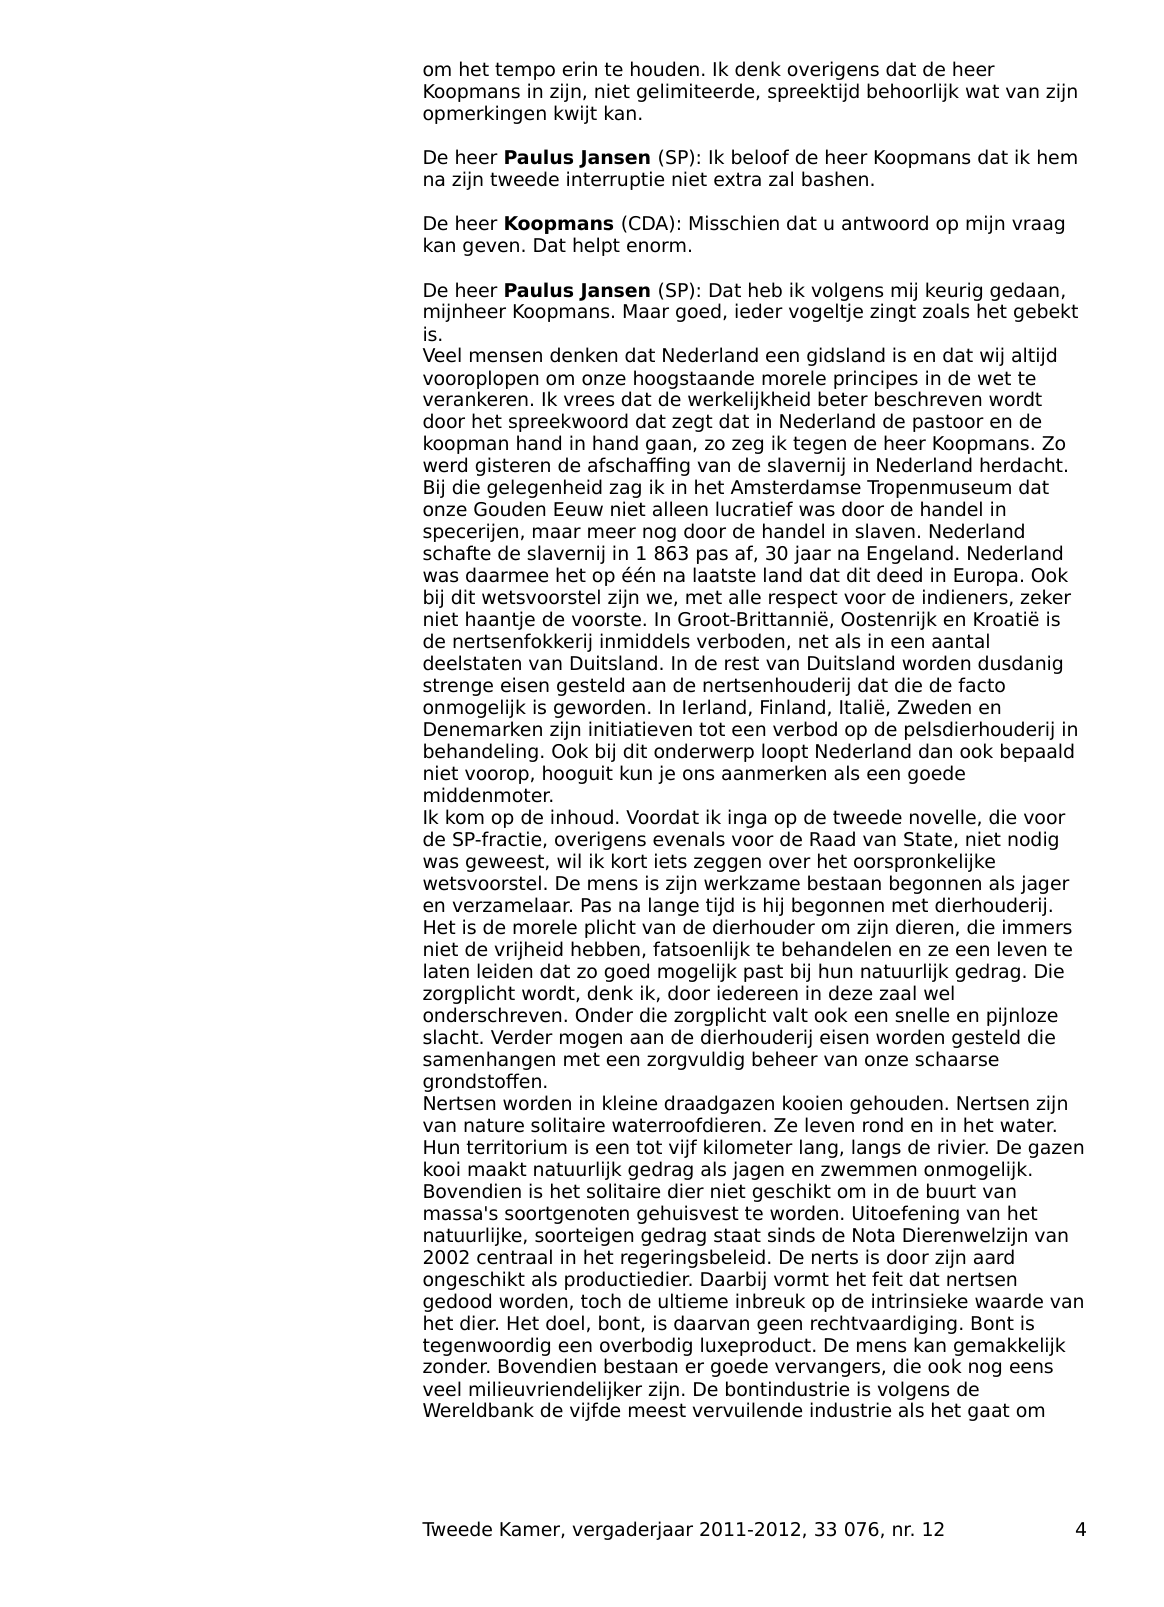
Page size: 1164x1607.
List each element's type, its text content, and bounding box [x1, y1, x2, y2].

text Ik kom op de inhoud. Voordat ik inga op de tweede novelle, die voor de SP-fractie, overigens evenals voor de Raad van State, niet nodig was geweest, wil ik kort iets zeggen over het oorspronkelijke wetsvoorstel. De mens is zijn werkzame bestaan begonnen als jager en verzamelaar. Pas na lange tijd is hij begonnen met dierhouderij. Het is de morele plicht van de dierhouder om zijn dieren, die immers niet de vrijheid hebben, fatsoenlijk te behandelen en ze een leven te laten leiden dat zo goed mogelijk past bij hun natuurlijk gedrag. Die zorgplicht wordt, denk ik, door iedereen in deze zaal wel onderschreven. Onder die zorgplicht valt ook een snelle en pijnloze slacht. Verder mogen aan de dierhouderij eisen worden gesteld die samenhangen met een zorgvuldig beheer van onze schaarse grondstoffen. [422, 807, 1087, 1093]
text De heer Paulus Jansen (SP): Ik beloof de heer Koopmans dat ik hem na zijn tweede interruptie niet extra zal bashen. [422, 147, 1087, 191]
text Nertsen worden in kleine draadgazen kooien gehouden. Nertsen zijn van nature solitaire waterroofdieren. Ze leven rond en in het water. Hun territorium is een tot vijf kilometer lang, langs de rivier. De gazen kooi maakt natuurlijk gedrag als jagen en zwemmen onmogelijk. Bovendien is het solitaire dier niet geschikt om in de buurt van massa's soortgenoten gehuisvest te worden. Uitoefening van het natuurlijke, soorteigen gedrag staat sinds de Nota Dierenwelzijn van 2002 centraal in het regeringsbeleid. De nerts is door zijn aard ongeschikt als productiedier. Daarbij vormt het feit dat nertsen gedood worden, toch de ultieme inbreuk op de intrinsieke waarde van het dier. Het doel, bont, is daarvan geen rechtvaardiging. Bont is tegenwoordig een overbodig luxeproduct. De mens kan gemakkelijk zonder. Bovendien bestaan er goede vervangers, die ook nog eens veel milieuvriendelijker zijn. De bontindustrie is volgens de Wereldbank de vijfde meest vervuilende industrie als het gaat om [422, 1093, 1087, 1422]
text De heer Koopmans (CDA): Misschien dat u antwoord op mijn vraag kan geven. Dat helpt enorm. [422, 213, 1087, 257]
text Veel mensen denken dat Nederland een gidsland is en dat wij altijd vooroplopen om onze hoogstaande morele principes in de wet te verankeren. Ik vrees dat de werkelijkheid beter beschreven wordt door het spreekwoord dat zegt dat in Nederland de pastoor en de koopman hand in hand gaan, zo zeg ik tegen de heer Koopmans. Zo werd gisteren de afschaffing van de slavernij in Nederland herdacht. Bij die gelegenheid zag ik in het Amsterdamse Tropenmuseum dat onze Gouden Eeuw niet alleen lucratief was door de handel in specerijen, maar meer nog door de handel in slaven. Nederland schafte de slavernij in 1 863 pas af, 30 jaar na Engeland. Nederland was daarmee het op één na laatste land dat dit deed in Europa. Ook bij dit wetsvoorstel zijn we, met alle respect voor de indieners, zeker niet haantje de voorste. In Groot-Brittannië, Oostenrijk en Kroatië is de nertsenfokkerij inmiddels verboden, net als in een aantal deelstaten van Duitsland. In de rest van Duitsland worden dusdanig strenge eisen gesteld aan de nertsenhouderij dat die de facto onmogelijk is geworden. In Ierland, Finland, Italië, Zweden en Denemarken zijn initiatieven tot een verbod op de pelsdierhouderij in behandeling. Ook bij dit onderwerp loopt Nederland dan ook bepaald niet voorop, hooguit kun je ons aanmerken als een goede middenmoter. [422, 345, 1087, 807]
text De heer Paulus Jansen (SP): Dat heb ik volgens mij keurig gedaan, mijnheer Koopmans. Maar goed, ieder vogeltje zingt zoals het gebekt is. [422, 279, 1087, 345]
text om het tempo erin te houden. Ik denk overigens dat de heer Koopmans in zijn, niet gelimiteerde, spreektijd behoorlijk wat van zijn opmerkingen kwijt kan. [422, 59, 1087, 125]
